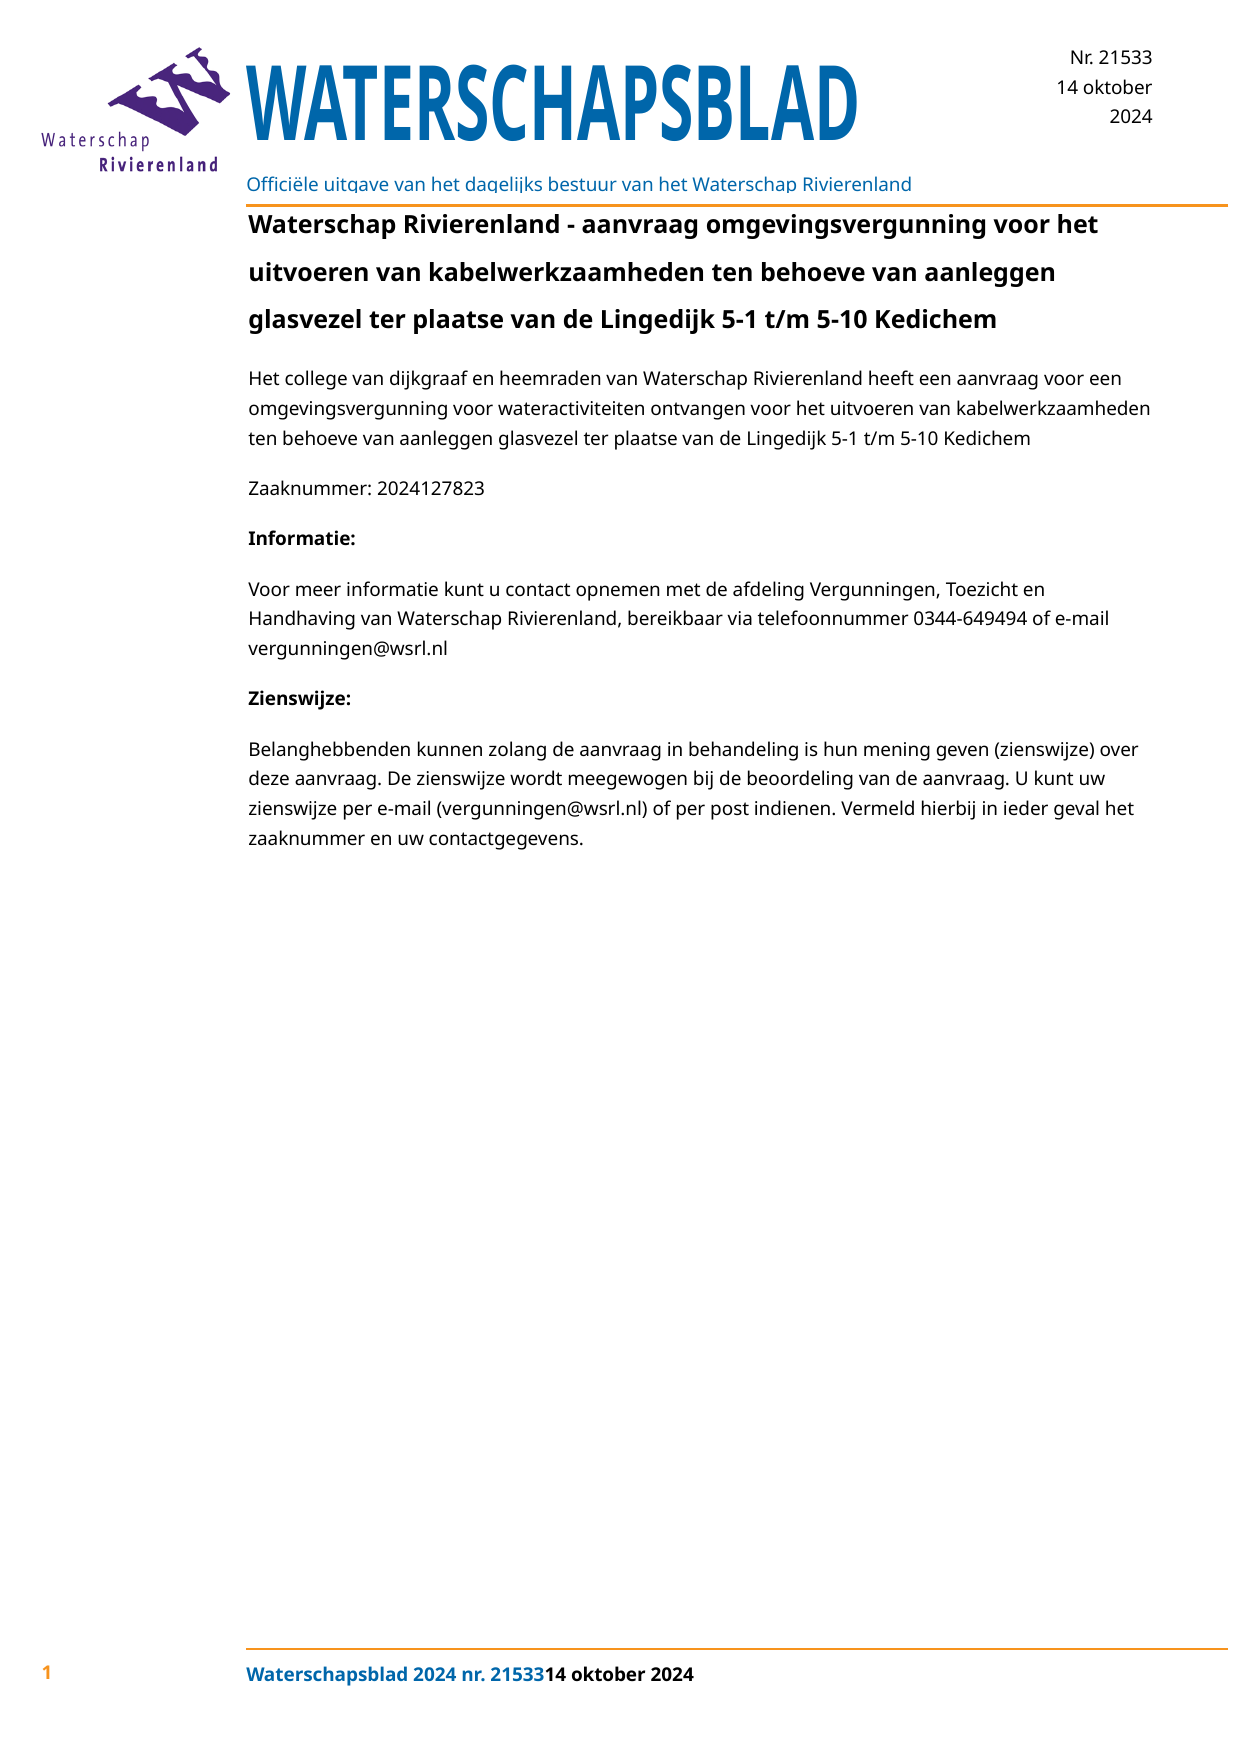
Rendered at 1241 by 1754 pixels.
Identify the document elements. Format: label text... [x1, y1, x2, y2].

text Voor meer informatie kunt u contact opnemen met de afdeling Vergunningen, Toezicht en Handhaving van Waterschap Rivierenland, bereikbaar via telefoonnummer 0344-649494 of e-mail vergunningen@wsrl.nl [248, 576, 1152, 661]
text Zienswijze: [248, 686, 1152, 711]
picture [41, 47, 231, 172]
text Zaaknummer: 2024127823 [248, 475, 1152, 501]
text Het college van dijkgraaf en heemraden van Waterschap Rivierenland heeft een aanvraag voor een omgevingsvergunning voor wateractiviteiten ontvangen voor het uitvoeren van kabelwerkzaamheden ten behoeve van aanleggen glasvezel ter plaatse van de Lingedijk 5-1 t/m 5-10 Kedichem [248, 366, 1152, 450]
text Informatie: [248, 526, 1152, 551]
text Belanghebbenden kunnen zolang de aanvraag in behandeling is hun mening geven (zienswijze) over deze aanvraag. De zienswijze wordt meegewogen bij de beoordeling van de aanvraag. U kunt uw zienswijze per e-mail (vergunningen@wsrl.nl) of per post indienen. Vermeld hierbij in ieder geval het zaaknummer en uw contactgegevens. [248, 736, 1152, 850]
text Waterschap Rivierenland - aanvraag omgevingsvergunning voor het uitvoeren van kabelwerkzaamheden ten behoeve van aanleggen glasvezel ter plaatse van de Lingedijk 5-1 t/m 5-10 Kedichem [248, 207, 1152, 336]
